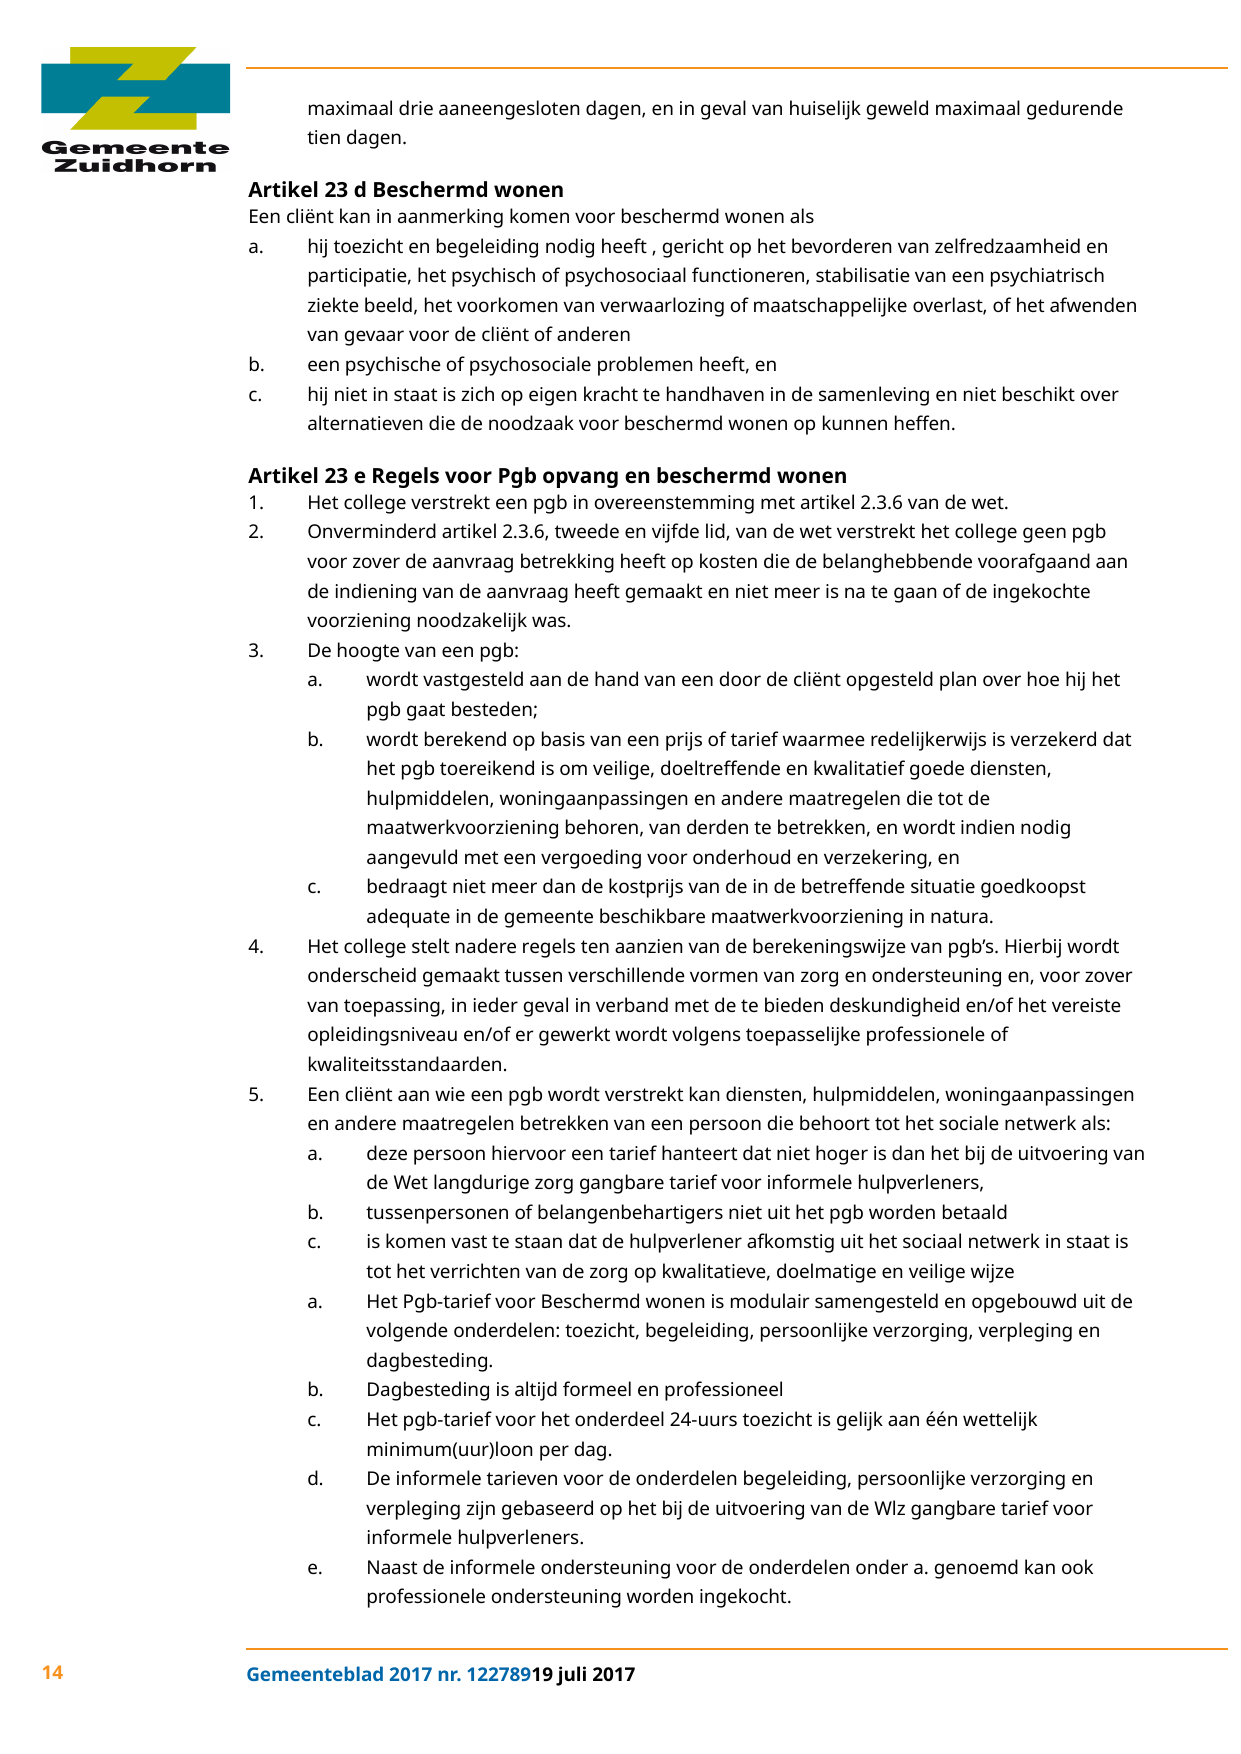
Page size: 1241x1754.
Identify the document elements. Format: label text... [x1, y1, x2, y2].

list Het college verstrekt een pgb in overeenstemming met artikel 2.3.6 van de wet. [248, 489, 1152, 515]
list bedraagt niet meer dan de kostprijs van de in de betreffende situatie goedkoopst adequate in de gemeente beschikbare maatwerkvoorziening in natura. [307, 874, 1152, 929]
list tussenpersonen of belangenbehartigers niet uit het pgb worden betaald [307, 1199, 1152, 1225]
list hij toezicht en begeleiding nodig heeft , gericht op het bevorderen van zelfredzaamheid en participatie, het psychisch of psychosociaal functioneren, stabilisatie van een psychiatrisch ziekte beeld, het voorkomen van verwaarlozing of maatschappelijke overlast, of het afwenden van gevaar voor de cliënt of anderen [248, 233, 1152, 347]
list hij niet in staat is zich op eigen kracht te handhaven in de samenleving en niet beschikt over alternatieven die de noodzaak voor beschermd wonen op kunnen heffen. [248, 381, 1152, 436]
list wordt berekend op basis van een prijs of tarief waarmee redelijkerwijs is verzekerd dat het pgb toereikend is om veilige, doeltreffende en kwalitatief goede diensten, hulpmiddelen, woningaanpassingen en andere maatregelen die tot de maatwerkvoorziening behoren, van derden te betrekken, en wordt indien nodig aangevuld met een vergoeding voor onderhoud en verzekering, en [307, 726, 1152, 870]
list De hoogte van een pgb: [248, 637, 1152, 663]
list Dagbesteding is altijd formeel en professioneel [307, 1377, 1152, 1402]
list Het Pgb-tarief voor Beschermd wonen is modulair samengesteld en opgebouwd uit de volgende onderdelen: toezicht, begeleiding, persoonlijke verzorging, verpleging en dagbesteding. [307, 1288, 1152, 1373]
list Het college stelt nadere regels ten aanzien van de berekeningswijze van pgb’s. Hierbij wordt onderscheid gemaakt tussen verschillende vormen van zorg en ondersteuning en, voor zover van toepassing, in ieder geval in verband met de te bieden deskundigheid en/of het vereiste opleidingsniveau en/of er gewerkt wordt volgens toepasselijke professionele of kwaliteitsstandaarden. [248, 933, 1152, 1077]
list wordt vastgesteld aan de hand van een door de cliënt opgesteld plan over hoe hij het pgb gaat besteden; [307, 667, 1152, 722]
text Artikel 23 e Regels voor Pgb opvang en beschermd wonen [248, 461, 1152, 489]
list is komen vast te staan dat de hulpverlener afkomstig uit het sociaal netwerk in staat is tot het verrichten van de zorg op kwalitatieve, doelmatige en veilige wijze [307, 1229, 1152, 1284]
text Een cliënt kan in aanmerking komen voor beschermd wonen als [248, 203, 1152, 229]
list Het pgb-tarief voor het onderdeel 24-uurs toezicht is gelijk aan één wettelijk minimum(uur)loon per dag. [307, 1406, 1152, 1462]
list deze persoon hiervoor een tarief hanteert dat niet hoger is dan het bij de uitvoering van de Wet langdurige zorg gangbare tarief voor informele hulpverleners, [307, 1140, 1152, 1195]
list maximaal drie aaneengesloten dagen, en in geval van huiselijk geweld maximaal gedurende tien dagen. [248, 95, 1152, 150]
list Onverminderd artikel 2.3.6, tweede en vijfde lid, van de wet verstrekt het college geen pgb voor zover de aanvraag betrekking heeft op kosten die de belanghebbende voorafgaand aan de indiening van de aanvraag heeft gemaakt en niet meer is na te gaan of de ingekochte voorziening noodzakelijk was. [248, 519, 1152, 633]
list Een cliënt aan wie een pgb wordt verstrekt kan diensten, hulpmiddelen, woningaanpassingen en andere maatregelen betrekken van een persoon die behoort tot het sociale netwerk als: [248, 1081, 1152, 1136]
picture [41, 47, 231, 172]
list De informele tarieven voor de onderdelen begeleiding, persoonlijke verzorging en verpleging zijn gebaseerd op het bij de uitvoering van de Wlz gangbare tarief voor informele hulpverleners. [307, 1465, 1152, 1550]
list Naast de informele ondersteuning voor de onderdelen onder a. genoemd kan ook professionele ondersteuning worden ingekocht. [307, 1554, 1152, 1609]
text Artikel 23 d Beschermd wonen [248, 175, 1152, 203]
list een psychische of psychosociale problemen heeft, en [248, 351, 1152, 377]
